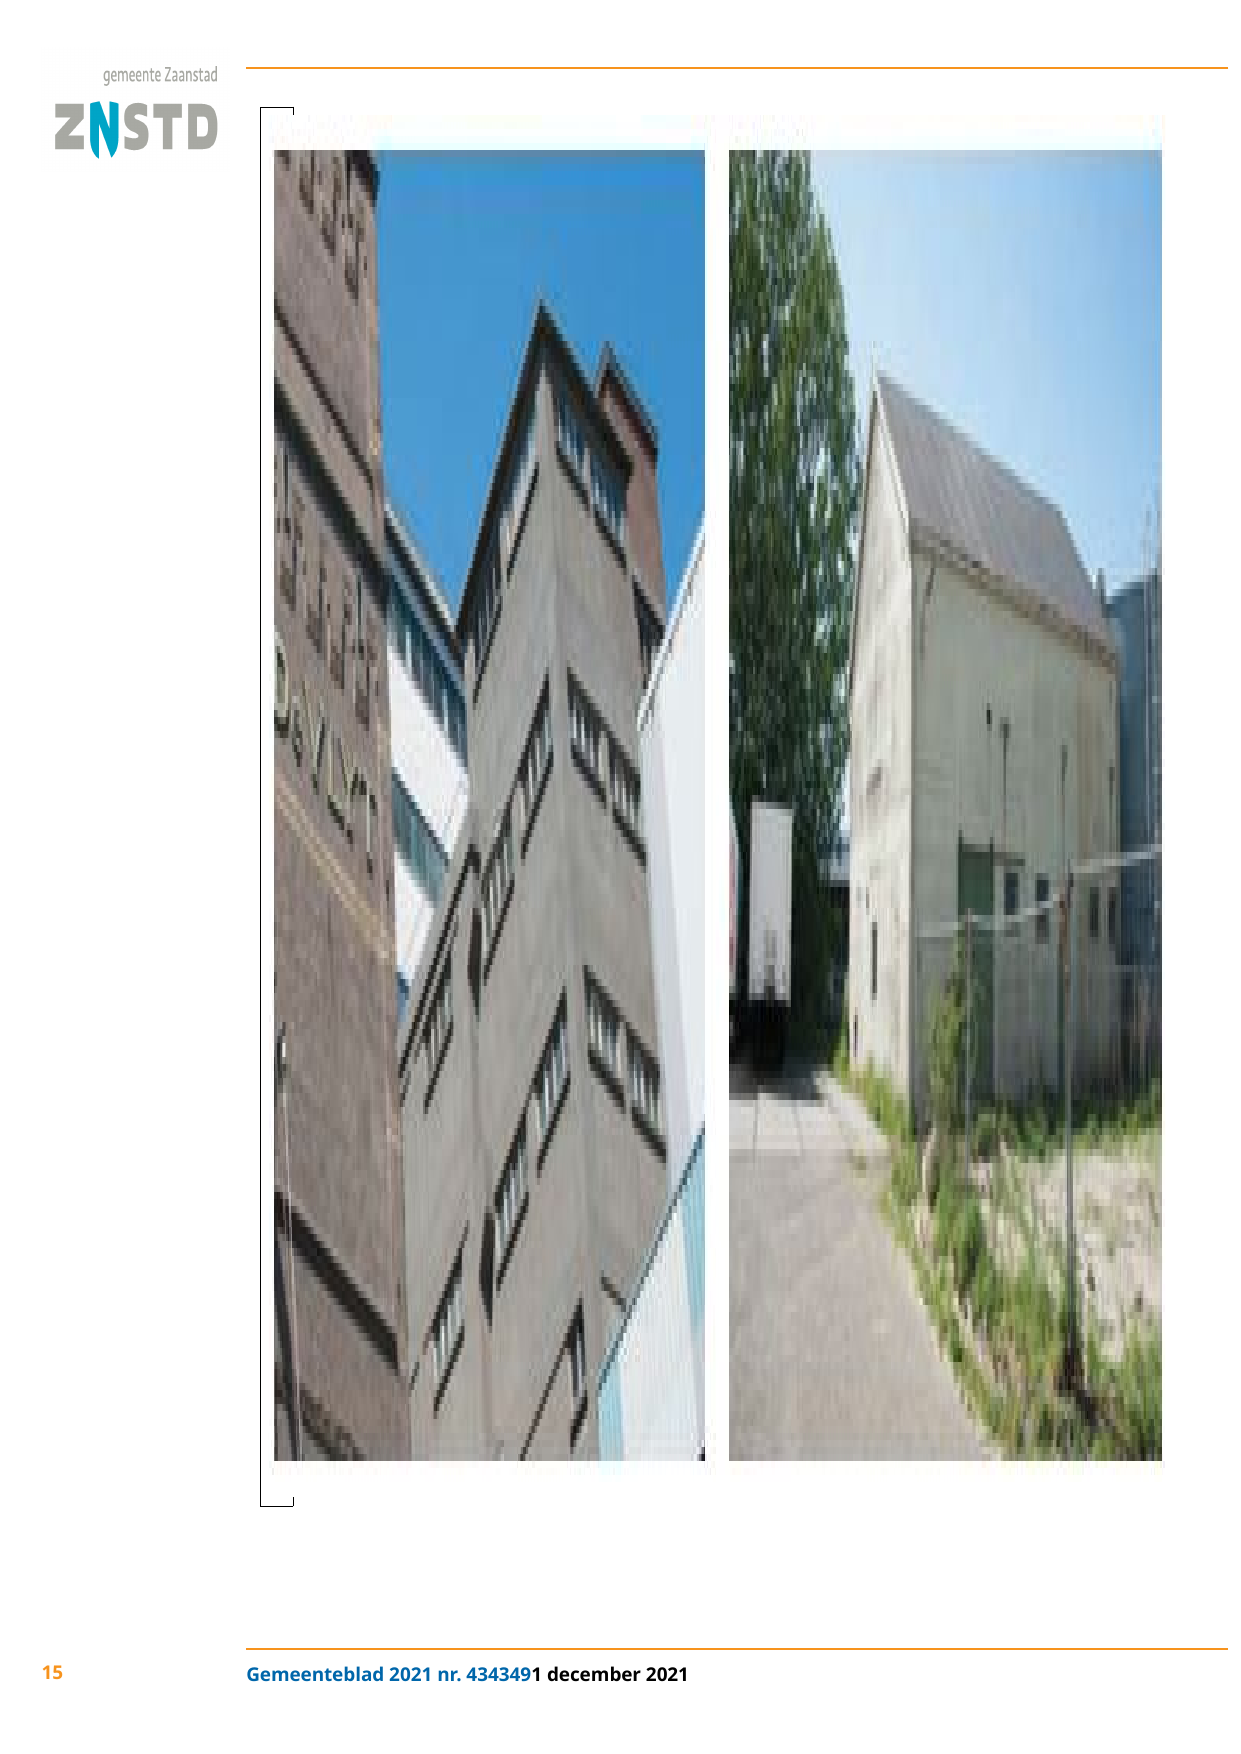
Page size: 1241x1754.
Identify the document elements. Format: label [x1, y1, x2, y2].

picture [41, 47, 231, 172]
picture [268, 115, 1173, 1497]
